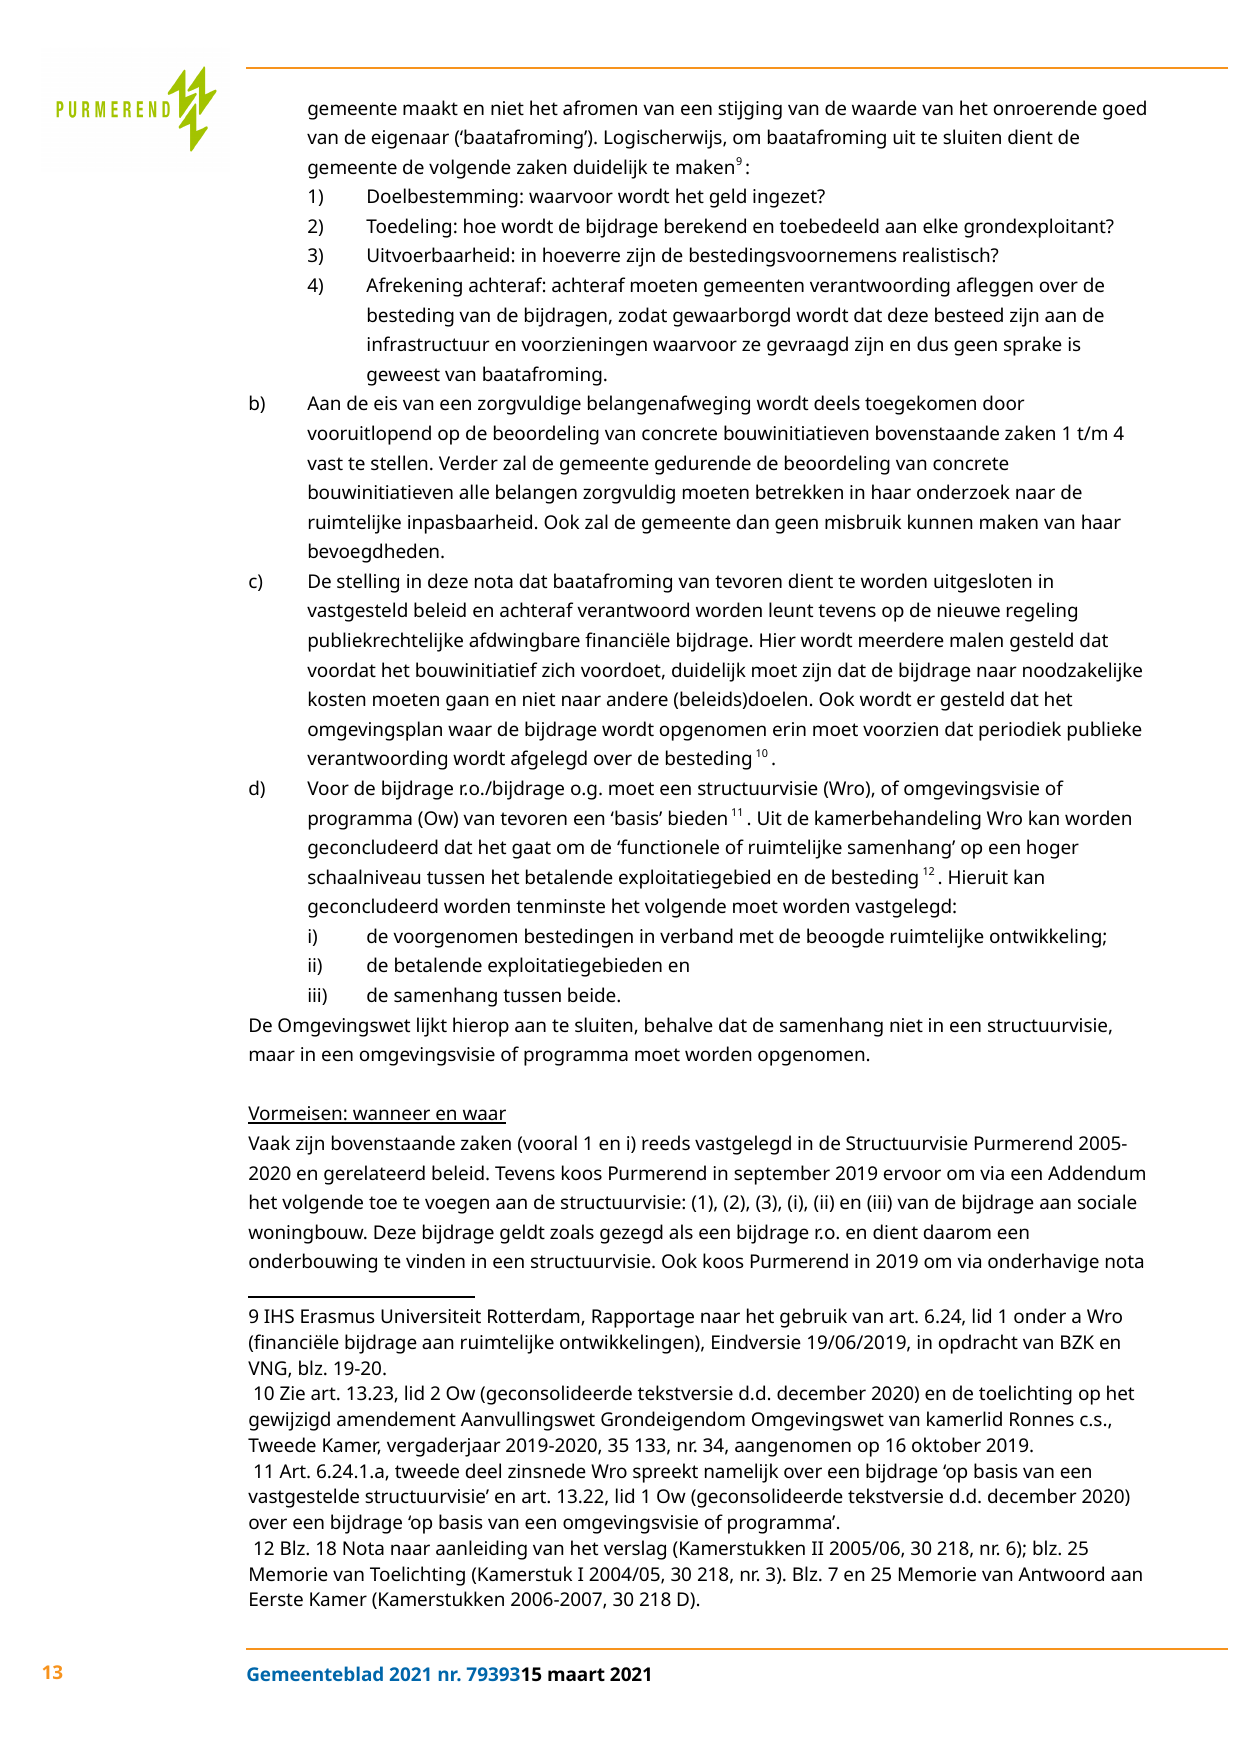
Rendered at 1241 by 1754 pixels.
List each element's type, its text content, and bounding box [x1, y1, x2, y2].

list Voor de bijdrage r.o./bijdrage o.g. moet een structuurvisie (Wro), of omgevingsvisie of programma (Ow) van tevoren een ‘basis’ bieden. Uit de kamerbehandeling Wro kan worden geconcludeerd dat het gaat om de ‘functionele of ruimtelijke samenhang’ op een hoger schaalniveau tussen het betalende exploitatiegebied en de besteding. Hieruit kan geconcludeerd worden tenminste het volgende moet worden vastgelegd: [248, 775, 1152, 919]
list Zie art. 13.23, lid 2 Ow (geconsolideerde tekstversie d.d. december 2020) en de toelichting op het gewijzigd amendement Aanvullingswet Grondeigendom Omgevingswet van kamerlid Ronnes c.s., Tweede Kamer, vergaderjaar 2019-2020, 35 133, nr. 34, aangenomen op 16 oktober 2019. [248, 1381, 1152, 1458]
list de betalende exploitatiegebieden en [307, 953, 1152, 978]
list De stelling in deze nota dat baatafroming van tevoren dient te worden uitgesloten in vastgesteld beleid en achteraf verantwoord worden leunt tevens op de nieuwe regeling publiekrechtelijke afdwingbare financiële bijdrage. Hier wordt meerdere malen gesteld dat voordat het bouwinitiatief zich voordoet, duidelijk moet zijn dat de bijdrage naar noodzakelijke kosten moeten gaan en niet naar andere (beleids)doelen. Ook wordt er gesteld dat het omgevingsplan waar de bijdrage wordt opgenomen erin moet voorzien dat periodiek publieke verantwoording wordt afgelegd over de besteding. [248, 568, 1152, 771]
list Art. 6.24.1.a, tweede deel zinsnede Wro spreekt namelijk over een bijdrage ‘op basis van een vastgestelde structuurvisie’ en art. 13.22, lid 1 Ow (geconsolideerde tekstversie d.d. december 2020) over een bijdrage ‘op basis van een omgevingsvisie of programma’. [248, 1458, 1152, 1535]
list Blz. 18 Nota naar aanleiding van het verslag (Kamerstukken II 2005/06, 30 218, nr. 6); blz. 25 Memorie van Toelichting (Kamerstuk I 2004/05, 30 218, nr. 3). Blz. 7 en 25 Memorie van Antwoord aan Eerste Kamer (Kamerstukken 2006-2007, 30 218 D). [248, 1535, 1152, 1612]
picture [41, 47, 231, 172]
text Vormeisen: wanneer en waar [248, 1101, 1152, 1126]
list Uitvoerbaarheid: in hoeverre zijn de bestedingsvoornemens realistisch? [307, 243, 1152, 268]
list Afrekening achteraf: achteraf moeten gemeenten verantwoording afleggen over de besteding van de bijdragen, zodat gewaarborgd wordt dat deze besteed zijn aan de infrastructuur en voorzieningen waarvoor ze gevraagd zijn en dus geen sprake is geweest van baatafroming. [307, 272, 1152, 387]
text Vaak zijn bovenstaande zaken (vooral 1 en i) reeds vastgelegd in de Structuurvisie Purmerend 2005-2020 en gerelateerd beleid. Tevens koos Purmerend in september 2019 ervoor om via een Addendum het volgende toe te voegen aan de structuurvisie: (1), (2), (3), (i), (ii) en (iii) van de bijdrage aan sociale woningbouw. Deze bijdrage geldt zoals gezegd als een bijdrage r.o. en dient daarom een onderbouwing te vinden in een structuurvisie. Ook koos Purmerend in 2019 om via onderhavige nota [248, 1130, 1152, 1274]
list de voorgenomen bestedingen in verband met de beoogde ruimtelijke ontwikkeling; [307, 923, 1152, 949]
list Doelbestemming: waarvoor wordt het geld ingezet? [307, 183, 1152, 209]
list Toedeling: hoe wordt de bijdrage berekend en toebedeeld aan elke grondexploitant? [307, 213, 1152, 239]
list IHS Erasmus Universiteit Rotterdam, Rapportage naar het gebruik van art. 6.24, lid 1 onder a Wro (financiële bijdrage aan ruimtelijke ontwikkelingen), Eindversie 19/06/2019, in opdracht van BZK en VNG, blz. 19-20. [248, 1303, 1152, 1381]
list Aan de eis van een zorgvuldige belangenafweging wordt deels toegekomen door vooruitlopend op de beoordeling van concrete bouwinitiatieven bovenstaande zaken 1 t/m 4 vast te stellen. Verder zal de gemeente gedurende de beoordeling van concrete bouwinitiatieven alle belangen zorgvuldig moeten betrekken in haar onderzoek naar de ruimtelijke inpasbaarheid. Ook zal de gemeente dan geen misbruik kunnen maken van haar bevoegdheden. [248, 391, 1152, 564]
text De Omgevingswet lijkt hierop aan te sluiten, behalve dat de samenhang niet in een structuurvisie, maar in een omgevingsvisie of programma moet worden opgenomen. [248, 1012, 1152, 1067]
list de samenhang tussen beide. [307, 982, 1152, 1008]
list gemeente maakt en niet het afromen van een stijging van de waarde van het onroerende goed van de eigenaar (‘baatafroming’). Logischerwijs, om baatafroming uit te sluiten dient de gemeente de volgende zaken duidelijk te maken: [248, 95, 1152, 180]
